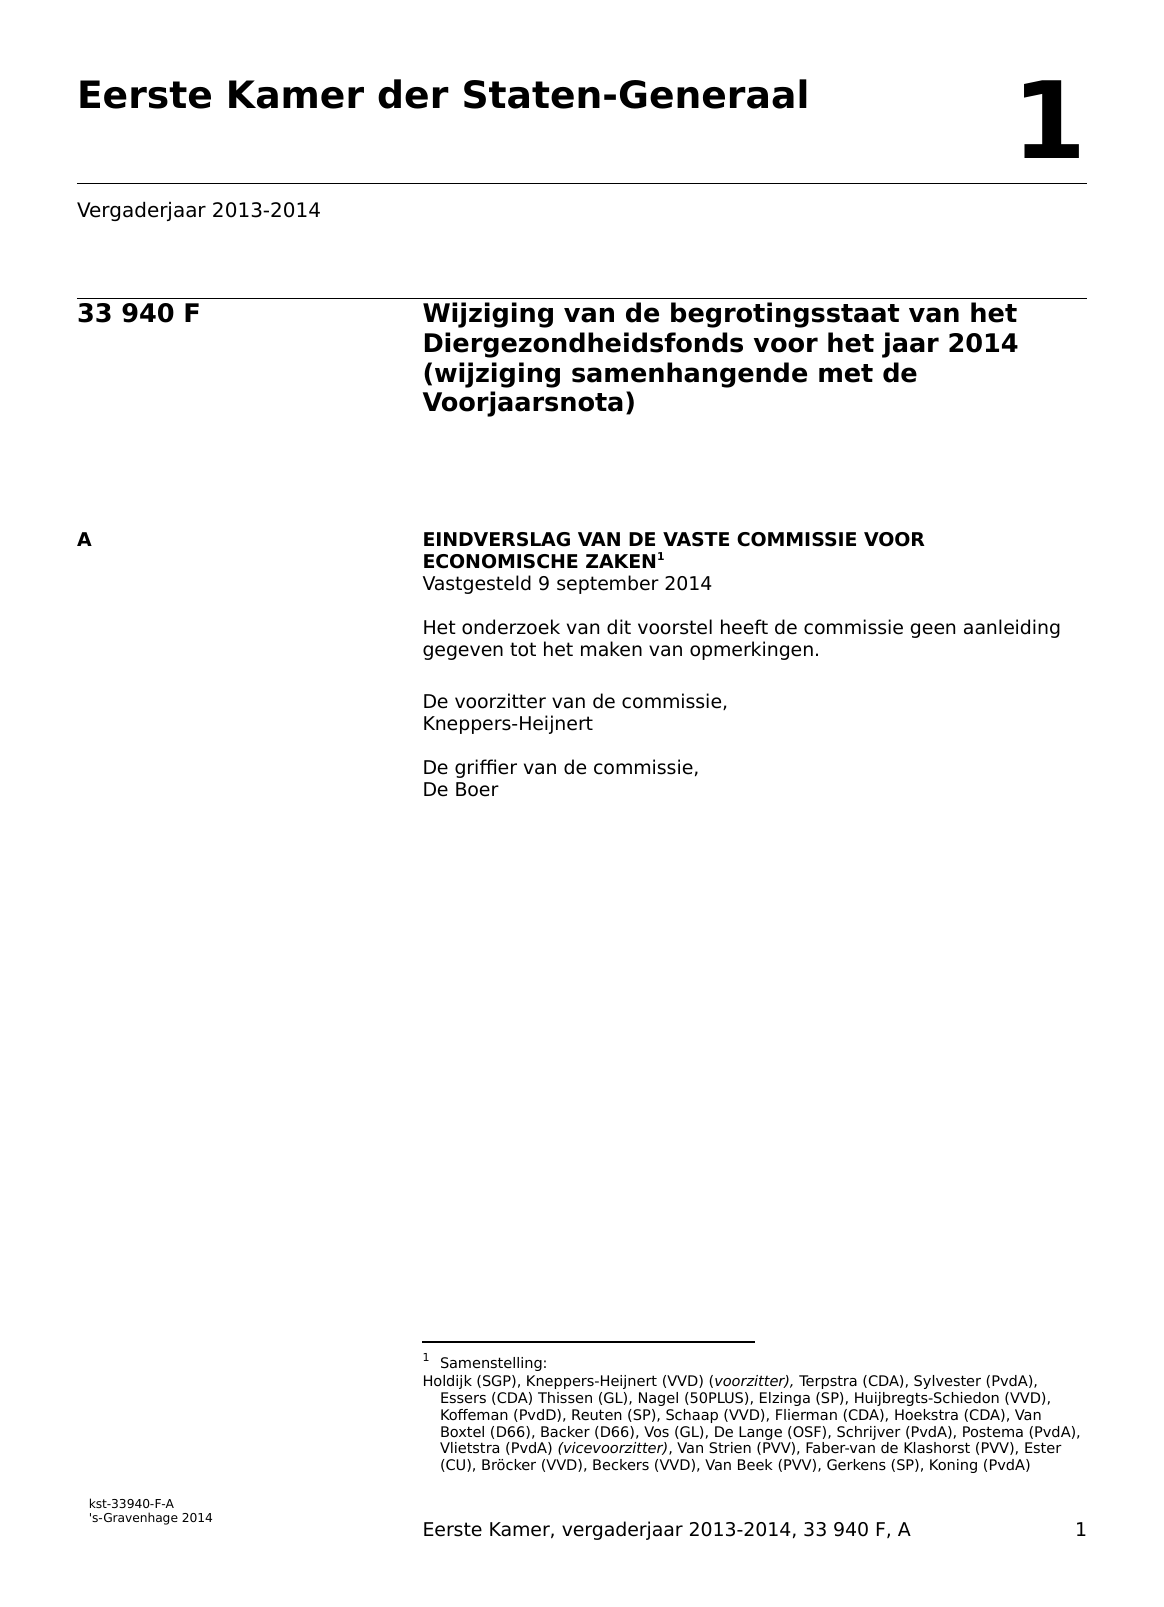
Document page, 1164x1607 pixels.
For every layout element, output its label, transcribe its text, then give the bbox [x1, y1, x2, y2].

text kst-33940-F-A [88, 1497, 323, 1511]
text Vastgesteld 9 september 2014 [422, 573, 1087, 595]
text Holdijk (SGP), Kneppers-Heijnert (VVD) (voorzitter), Terpstra (CDA), Sylvester (PvdA), Essers (CDA) Thissen (GL), Nagel (50PLUS), Elzinga (SP), Huijbregts-Schiedon (VVD), Koffeman (PvdD), Reuten (SP), Schaap (VVD), Flierman (CDA), Hoekstra (CDA), Van Boxtel (D66), Backer (D66), Vos (GL), De Lange (OSF), Schrijver (PvdA), Postema (PvdA), Vlietstra (PvdA) (vicevoorzitter), Van Strien (PVV), Faber-van de Klashorst (PVV), Ester (CU), Bröcker (VVD), Beckers (VVD), Van Beek (PVV), Gerkens (SP), Koning (PvdA) [422, 1373, 1087, 1474]
table_header 1 [886, 59, 1087, 183]
subtitle 33 940 F Wijziging van de begrotingsstaat van het Diergezondheidsfonds voor het jaar 2014 (wijziging samenhangende met de Voorjaarsnota) [77, 299, 1087, 418]
subtitle A EINDVERSLAG VAN DE VASTE COMMISSIE VOOR ECONOMISCHE ZAKEN [77, 529, 1087, 573]
table_header Eerste Kamer der Staten-Generaal [77, 59, 886, 183]
text Het onderzoek van dit voorstel heeft de commissie geen aanleiding gegeven tot het maken van opmerkingen. [422, 617, 1087, 661]
text 's-Gravenhage 2014 [88, 1511, 323, 1525]
text Samenstelling: [422, 1351, 1087, 1373]
text De griffier van de commissie, De Boer [422, 757, 1087, 801]
text De voorzitter van de commissie, Kneppers-Heijnert [422, 691, 1087, 735]
table_cell Vergaderjaar 2013-2014 [77, 184, 1087, 298]
